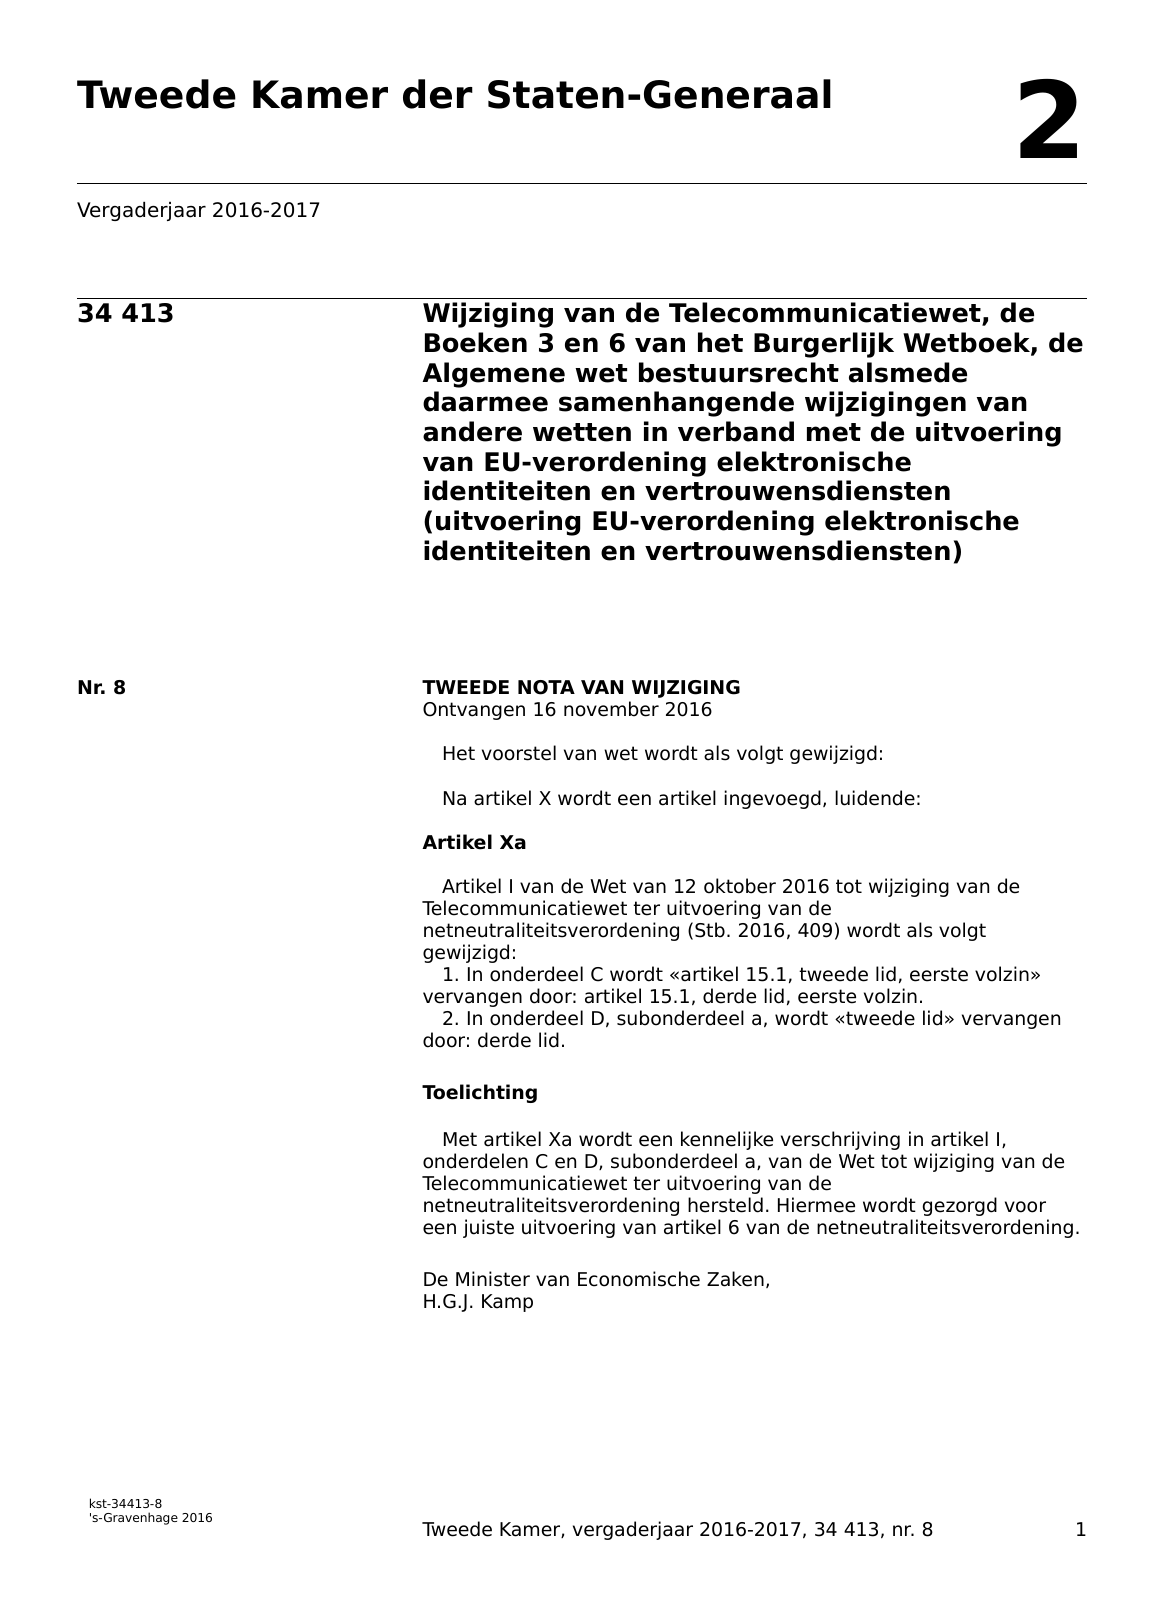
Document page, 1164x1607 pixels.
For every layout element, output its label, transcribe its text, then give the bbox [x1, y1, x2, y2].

text 's-Gravenhage 2016 [88, 1511, 323, 1525]
text Ontvangen 16 november 2016 [422, 699, 1087, 721]
text Artikel I van de Wet van 12 oktober 2016 tot wijziging van de Telecommunicatiewet ter uitvoering van de netneutraliteitsverordening (Stb. 2016, 409) wordt als volgt gewijzigd: [422, 876, 1087, 964]
text 2. In onderdeel D, subonderdeel a, wordt «tweede lid» vervangen door: derde lid. [422, 1008, 1087, 1052]
subtitle Artikel Xa [422, 832, 1087, 854]
table_header Tweede Kamer der Staten-Generaal [77, 59, 886, 183]
table_header 2 [886, 59, 1087, 183]
subtitle Nr. 8 TWEEDE NOTA VAN WIJZIGING [77, 677, 1087, 699]
text kst-34413-8 [88, 1497, 323, 1511]
text Met artikel Xa wordt een kennelijke verschrijving in artikel I, onderdelen C en D, subonderdeel a, van de Wet tot wijziging van de Telecommunicatiewet ter uitvoering van de netneutraliteitsverordening hersteld. Hiermee wordt gezorgd voor een juiste uitvoering van artikel 6 van de netneutraliteitsverordening. [422, 1129, 1087, 1238]
text De Minister van Economische Zaken, H.G.J. Kamp [422, 1268, 1087, 1312]
text 1. In onderdeel C wordt «artikel 15.1, tweede lid, eerste volzin» vervangen door: artikel 15.1, derde lid, eerste volzin. [422, 964, 1087, 1008]
subtitle Toelichting [422, 1082, 1087, 1104]
table_cell Vergaderjaar 2016-2017 [77, 184, 1087, 298]
text Het voorstel van wet wordt als volgt gewijzigd: [422, 743, 1087, 765]
subtitle 34 413 Wijziging van de Telecommunicatiewet, de Boeken 3 en 6 van het Burgerlijk Wetboek, de Algemene wet bestuursrecht alsmede daarmee samenhangende wijzigingen van andere wetten in verband met de uitvoering van EU-verordening elektronische identiteiten en vertrouwensdiensten (uitvoering EU-verordening elektronische identiteiten en vertrouwensdiensten) [77, 299, 1087, 566]
text Na artikel X wordt een artikel ingevoegd, luidende: [422, 787, 1087, 809]
